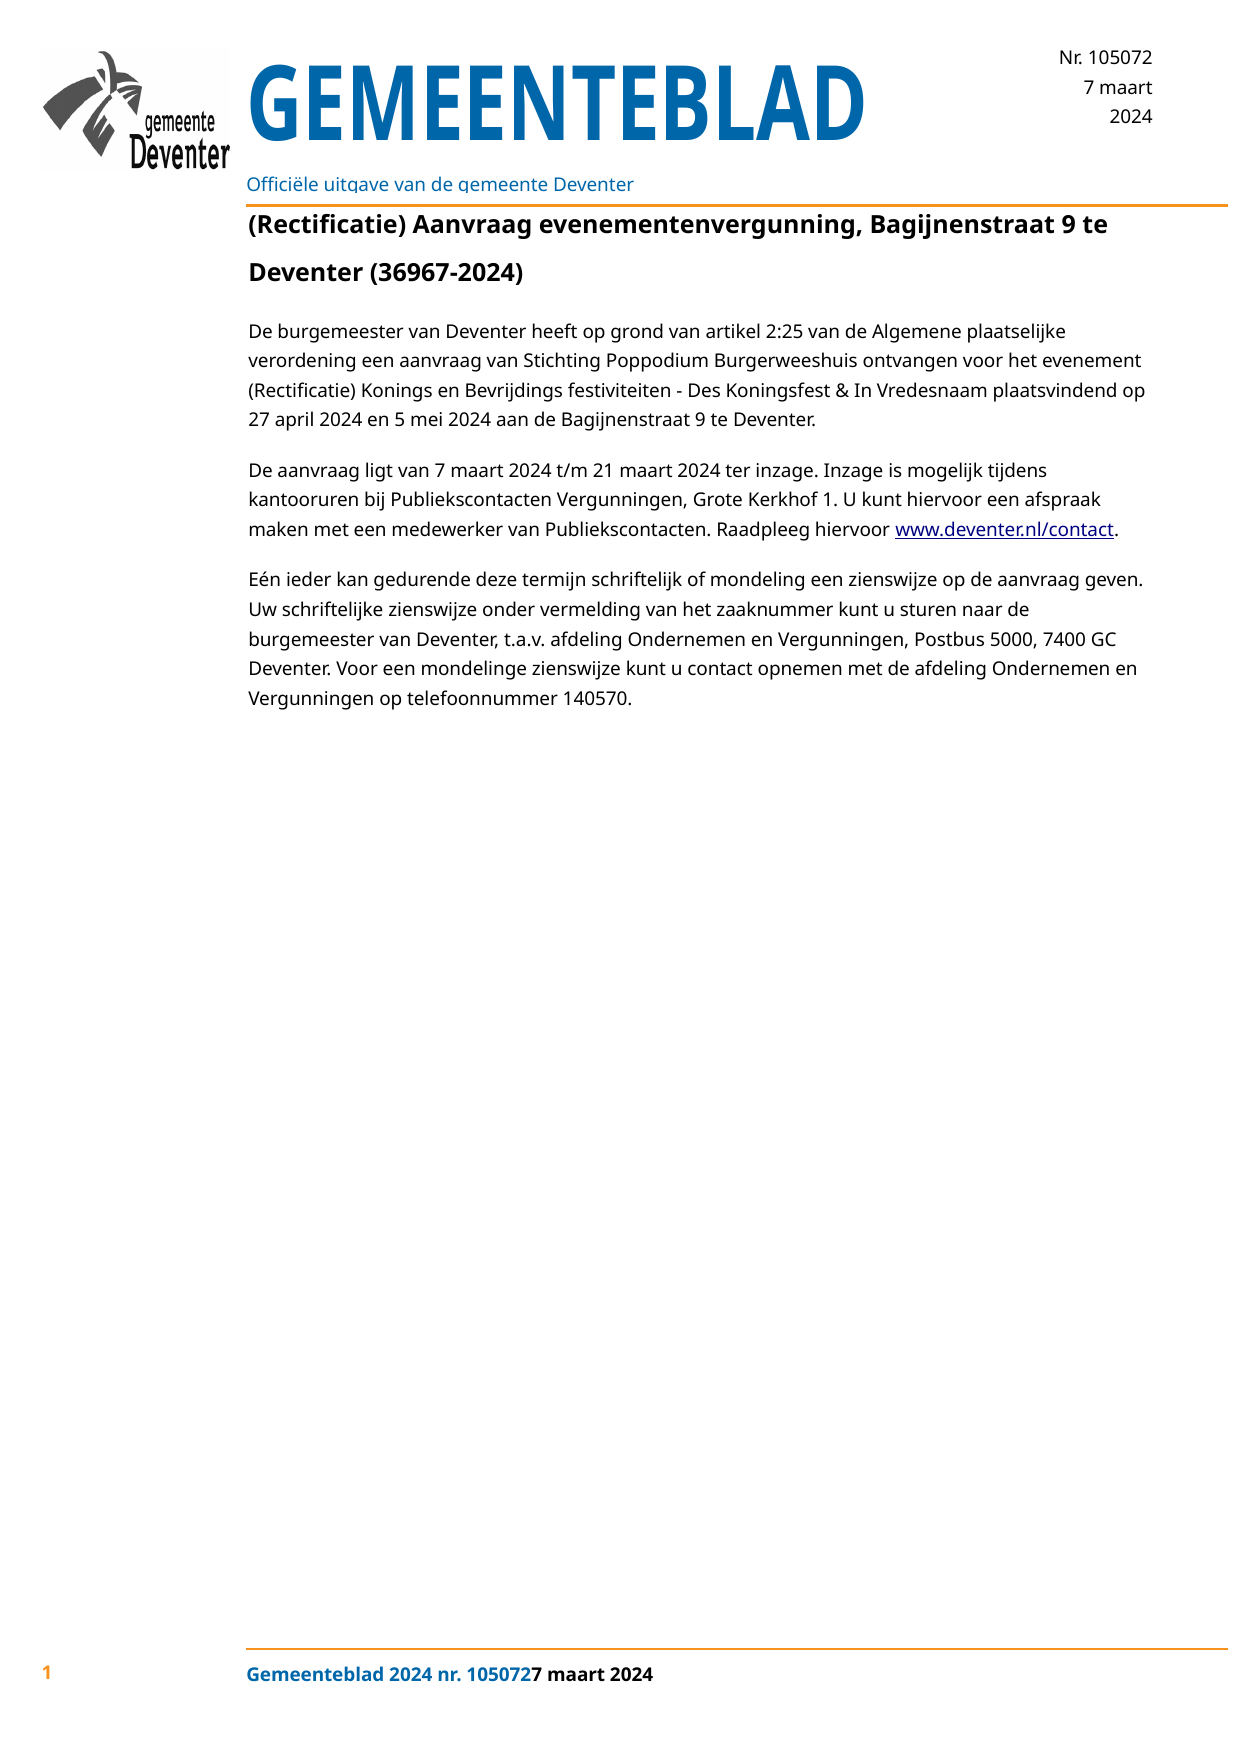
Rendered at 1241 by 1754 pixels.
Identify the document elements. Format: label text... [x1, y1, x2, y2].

text De aanvraag ligt van 7 maart 2024 t/m 21 maart 2024 ter inzage. Inzage is mogelijk tijdens kantooruren bij Publiekscontacten Vergunningen, Grote Kerkhof 1. U kunt hiervoor een afspraak maken met een medewerker van Publiekscontacten. Raadpleeg hiervoor www.deventer.nl/contact. [248, 457, 1152, 542]
text (Rectificatie) Aanvraag evenementenvergunning, Bagijnenstraat 9 te Deventer (36967-2024) [248, 207, 1152, 288]
picture [41, 47, 231, 172]
text Eén ieder kan gedurende deze termijn schriftelijk of mondeling een zienswijze op de aanvraag geven. Uw schriftelijke zienswijze onder vermelding van het zaaknummer kunt u sturen naar de burgemeester van Deventer, t.a.v. afdeling Ondernemen en Vergunningen, Postbus 5000, 7400 GC Deventer. Voor een mondelinge zienswijze kunt u contact opnemen met de afdeling Ondernemen en Vergunningen op telefoonnummer 140570. [248, 567, 1152, 711]
text De burgemeester van Deventer heeft op grond van artikel 2:25 van de Algemene plaatselijke verordening een aanvraag van Stichting Poppodium Burgerweeshuis ontvangen voor het evenement (Rectificatie) Konings en Bevrijdings festiviteiten - Des Koningsfest & In Vredesnaam plaatsvindend op 27 april 2024 en 5 mei 2024 aan de Bagijnenstraat 9 te Deventer. [248, 318, 1152, 432]
